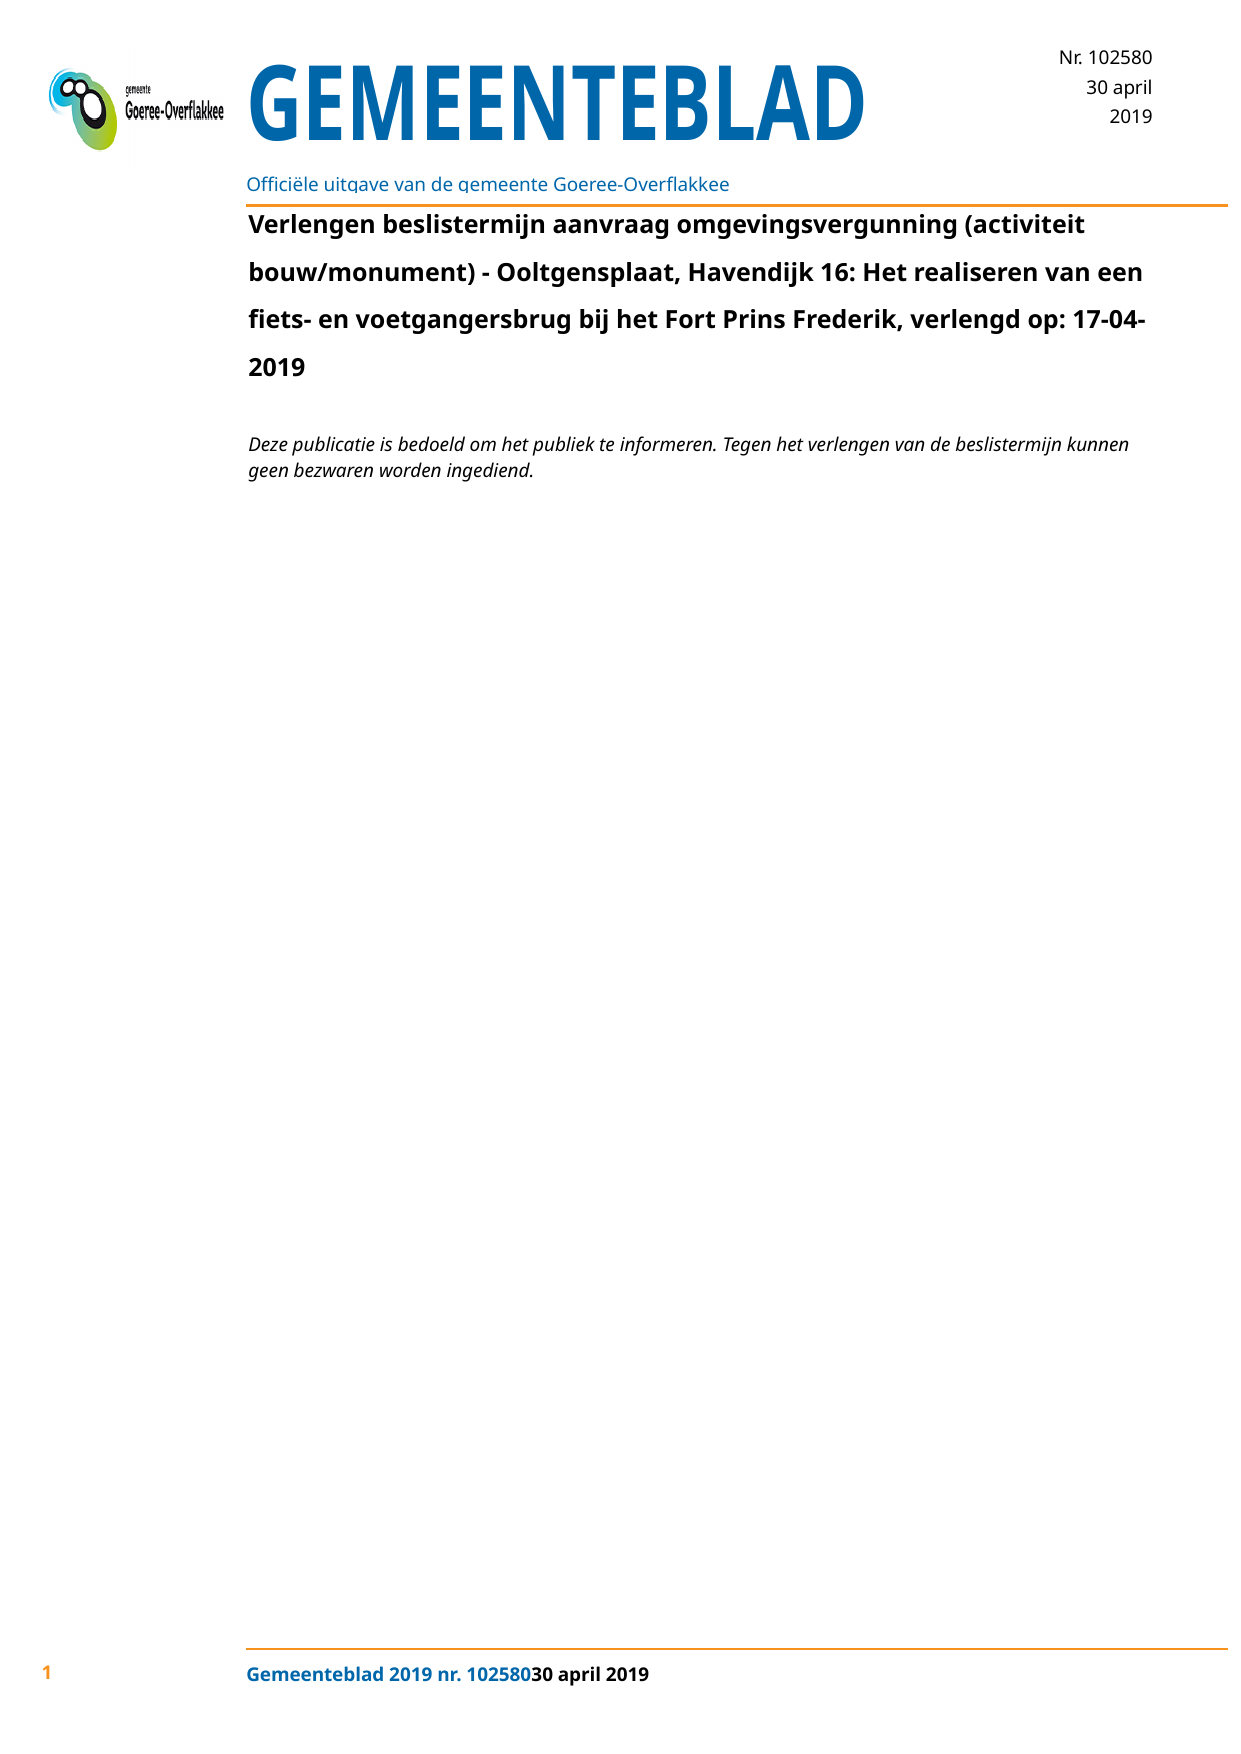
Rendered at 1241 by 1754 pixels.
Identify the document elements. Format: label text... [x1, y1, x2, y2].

picture [41, 47, 231, 172]
text Verlengen beslistermijn aanvraag omgevingsvergunning (activiteit bouw/monument) - Ooltgensplaat, Havendijk 16: Het realiseren van een fiets- en voetgangersbrug bij het Fort Prins Frederik, verlengd op: 17-04-2019 [248, 207, 1152, 384]
text Deze publicatie is bedoeld om het publiek te informeren. Tegen het verlengen van de beslistermijn kunnen geen bezwaren worden ingediend. [248, 431, 1152, 483]
